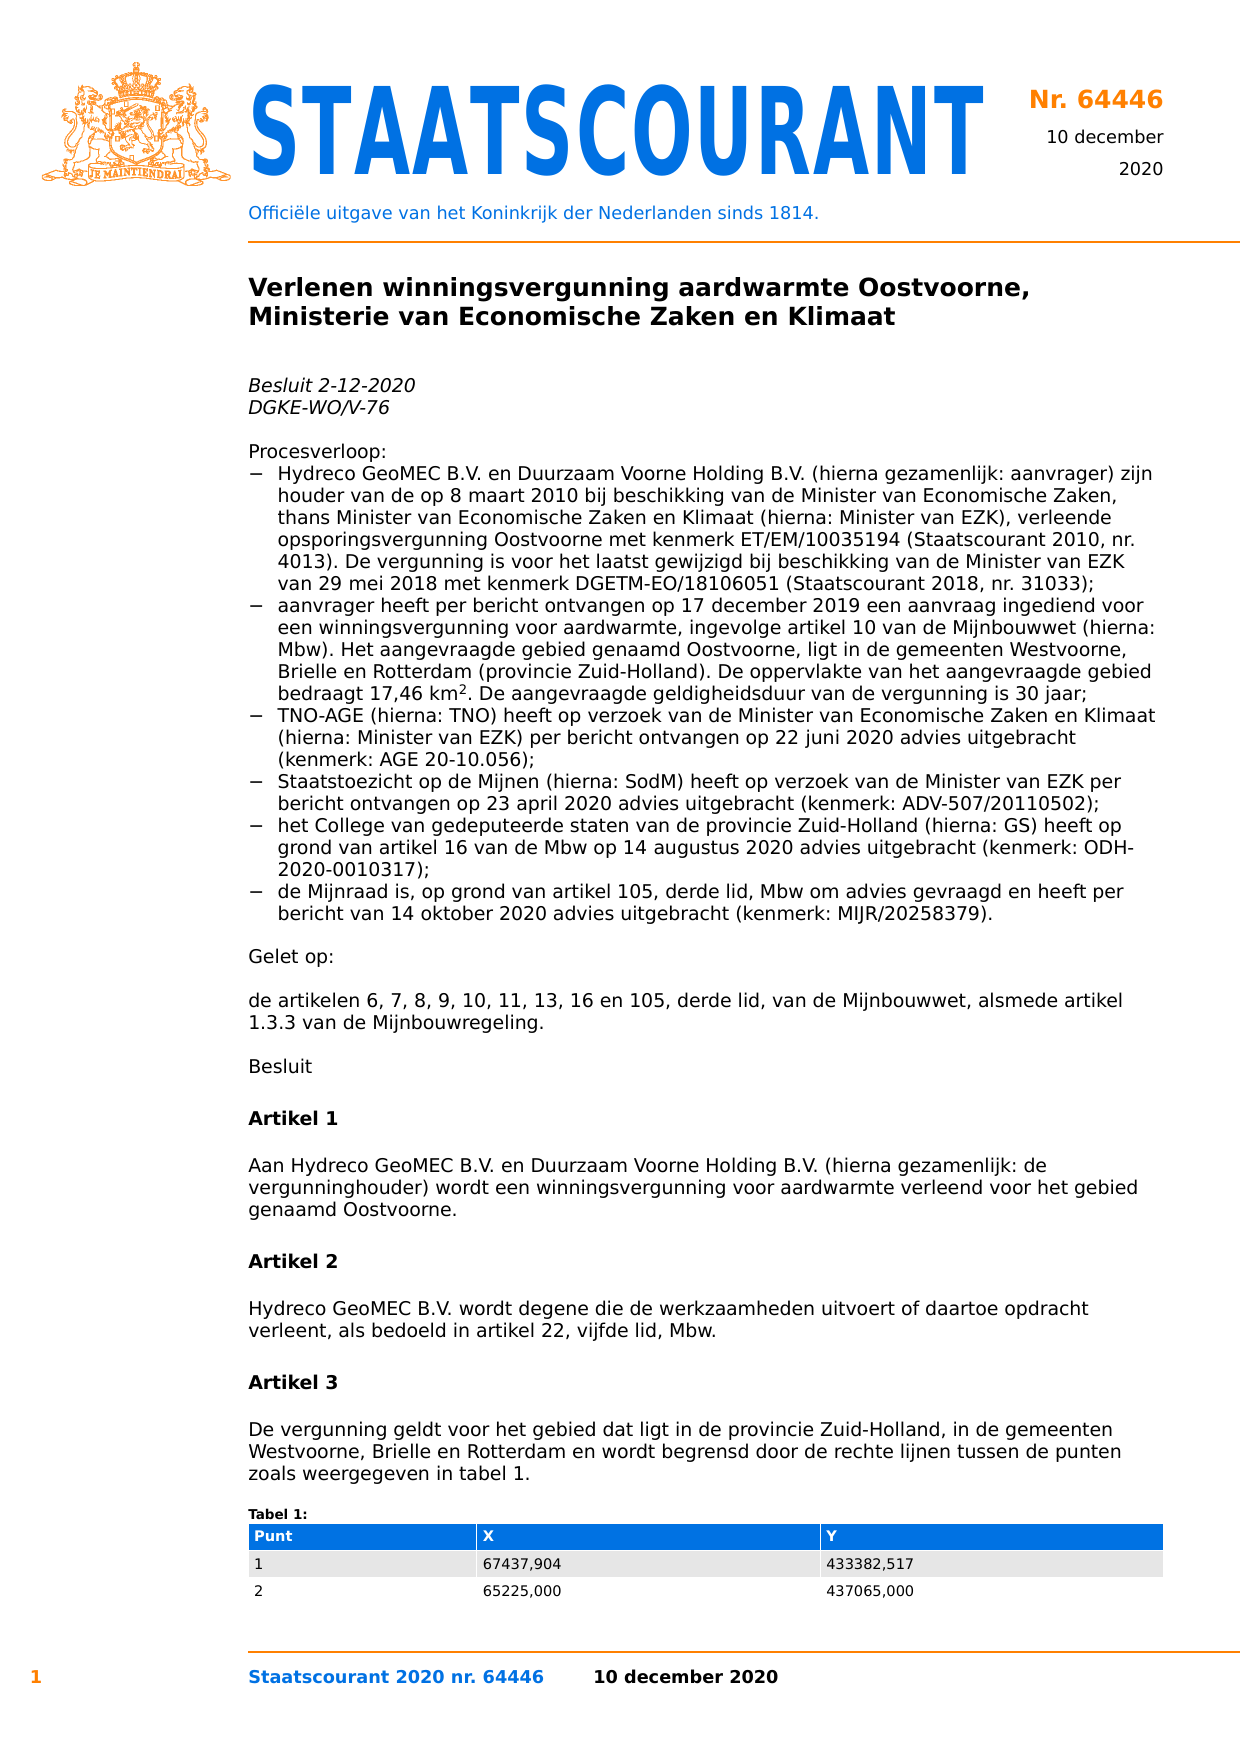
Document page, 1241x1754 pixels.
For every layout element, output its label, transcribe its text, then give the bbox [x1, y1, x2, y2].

text Aan Hydreco GeoMEC B.V. en Duurzaam Voorne Holding B.V. (hierna gezamenlijk: de vergunninghouder) wordt een winningsvergunning voor aardwarmte verleend voor het gebied genaamd Oostvoorne. [248, 1155, 1163, 1221]
table_cell 67437,904 [477, 1551, 820, 1577]
subtitle Verlenen winningsvergunning aardwarmte Oostvoorne, Ministerie van Economische Zaken en Klimaat [248, 273, 1163, 331]
table_cell Y [821, 1524, 1163, 1550]
text Besluit [248, 1056, 1163, 1078]
text − Hydreco GeoMEC B.V. en Duurzaam Voorne Holding B.V. (hierna gezamenlijk: aanvrager) zijn houder van de op 8 maart 2010 bij beschikking van de Minister van Economische Zaken, thans Minister van Economische Zaken en Klimaat (hierna: Minister van EZK), verleende opsporingsvergunning Oostvoorne met kenmerk ET/EM/10035194 (Staatscourant 2010, nr. 4013). De vergunning is voor het laatst gewijzigd bij beschikking van de Minister van EZK van 29 mei 2018 met kenmerk DGETM-EO/18106051 (Staatscourant 2018, nr. 31033); [248, 463, 1163, 595]
table_cell Officiële uitgave van het Koninkrijk der Nederlanden sinds 1814. [248, 203, 1240, 241]
text Gelet op: [248, 946, 1163, 968]
table_cell 437065,000 [821, 1578, 1163, 1604]
table_cell 65225,000 [477, 1578, 820, 1604]
text − TNO-AGE (hierna: TNO) heeft op verzoek van de Minister van Economische Zaken en Klimaat (hierna: Minister van EZK) per bericht ontvangen op 22 juni 2020 advies uitgebracht (kenmerk: AGE 20-10.056); [248, 705, 1163, 771]
table_header [25, 62, 248, 241]
text de artikelen 6, 7, 8, 9, 10, 11, 13, 16 en 105, derde lid, van de Mijnbouwwet, alsmede artikel 1.3.3 van de Mijnbouwregeling. [248, 990, 1163, 1034]
table_header Tabel 1: [248, 1507, 1163, 1522]
text − aanvrager heeft per bericht ontvangen op 17 december 2019 een aanvraag ingediend voor een winningsvergunning voor aardwarmte, ingevolge artikel 10 van de Mijnbouwwet (hierna: Mbw). Het aangevraagde gebied genaamd Oostvoorne, ligt in de gemeenten Westvoorne, Brielle en Rotterdam (provincie Zuid-Holland). De oppervlakte van het aangevraagde gebied bedraagt 17,46 km2. De aangevraagde geldigheidsduur van de vergunning is 30 jaar; [248, 595, 1163, 705]
text Hydreco GeoMEC B.V. wordt degene die de werkzaamheden uitvoert of daartoe opdracht verleent, als bedoeld in artikel 22, vijfde lid, Mbw. [248, 1298, 1163, 1342]
table_cell Punt [249, 1524, 476, 1550]
table_cell 1 [249, 1551, 476, 1577]
subtitle Artikel 1 [248, 1108, 1163, 1130]
subtitle Artikel 2 [248, 1251, 1163, 1273]
table_cell 2020 [998, 153, 1240, 203]
table_header STAATSCOURANT [248, 62, 998, 203]
text Besluit 2-12-2020 [248, 375, 1163, 397]
text Procesverloop: [248, 441, 1163, 463]
text De vergunning geldt voor het gebied dat ligt in de provincie Zuid-Holland, in de gemeenten Westvoorne, Brielle en Rotterdam en wordt begrensd door de rechte lijnen tussen de punten zoals weergegeven in tabel 1. [248, 1419, 1163, 1485]
subtitle Artikel 3 [248, 1372, 1163, 1394]
text − het College van gedeputeerde staten van de provincie Zuid-Holland (hierna: GS) heeft op grond van artikel 16 van de Mbw op 14 augustus 2020 advies uitgebracht (kenmerk: ODH-2020-0010317); [248, 814, 1163, 881]
table_cell 10 december [998, 121, 1240, 153]
text − de Mijnraad is, op grond van artikel 105, derde lid, Mbw om advies gevraagd en heeft per bericht van 14 oktober 2020 advies uitgebracht (kenmerk: MIJR/20258379). [248, 881, 1163, 924]
table_cell X [477, 1524, 820, 1550]
table_cell 2 [249, 1578, 476, 1604]
table_cell 433382,517 [821, 1551, 1163, 1577]
text − Staatstoezicht op de Mijnen (hierna: SodM) heeft op verzoek van de Minister van EZK per bericht ontvangen op 23 april 2020 advies uitgebracht (kenmerk: ADV-507/20110502); [248, 771, 1163, 814]
picture [41, 62, 231, 186]
text DGKE-WO/V-76 [248, 397, 1163, 419]
table_header Nr. 64446 [998, 62, 1240, 121]
